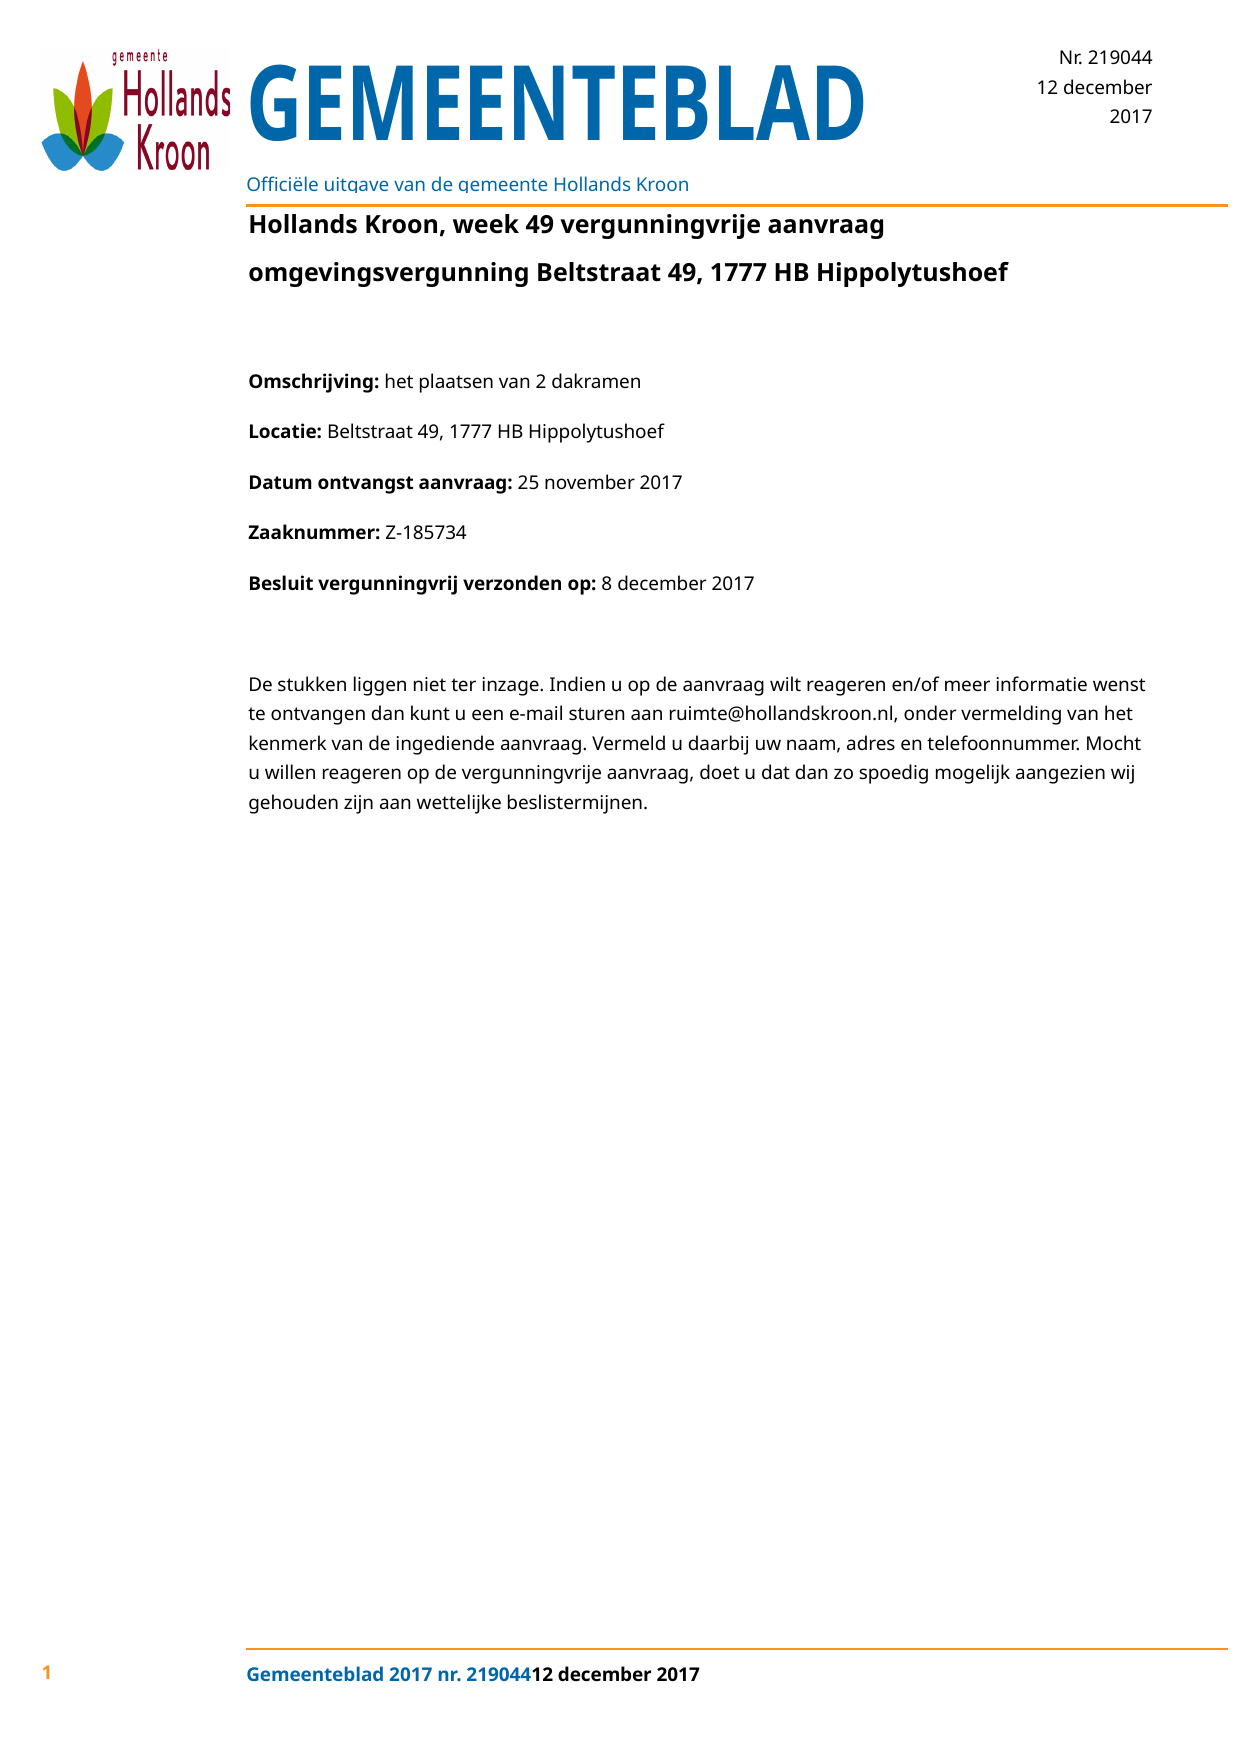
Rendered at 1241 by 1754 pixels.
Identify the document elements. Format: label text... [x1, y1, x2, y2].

text Zaaknummer: Z-185734 [248, 519, 1152, 545]
text Datum ontvangst aanvraag: 25 november 2017 [248, 469, 1152, 495]
text Omschrijving: het plaatsen van 2 dakramen [248, 368, 1152, 394]
text Locatie: Beltstraat 49, 1777 HB Hippolytushoef [248, 419, 1152, 444]
picture [41, 47, 231, 172]
text De stukken liggen niet ter inzage. Indien u op de aanvraag wilt reageren en/of meer informatie wenst te ontvangen dan kunt u een e-mail sturen aan ruimte@hollandskroon.nl, onder vermelding van het kenmerk van de ingediende aanvraag. Vermeld u daarbij uw naam, adres en telefoonnummer. Mocht u willen reageren op de vergunningvrije aanvraag, doet u dat dan zo spoedig mogelijk aangezien wij gehouden zijn aan wettelijke beslistermijnen. [248, 671, 1152, 815]
text Hollands Kroon, week 49 vergunningvrije aanvraag omgevingsvergunning Beltstraat 49, 1777 HB Hippolytushoef [248, 207, 1152, 288]
text Besluit vergunningvrij verzonden op: 8 december 2017 [248, 570, 1152, 596]
